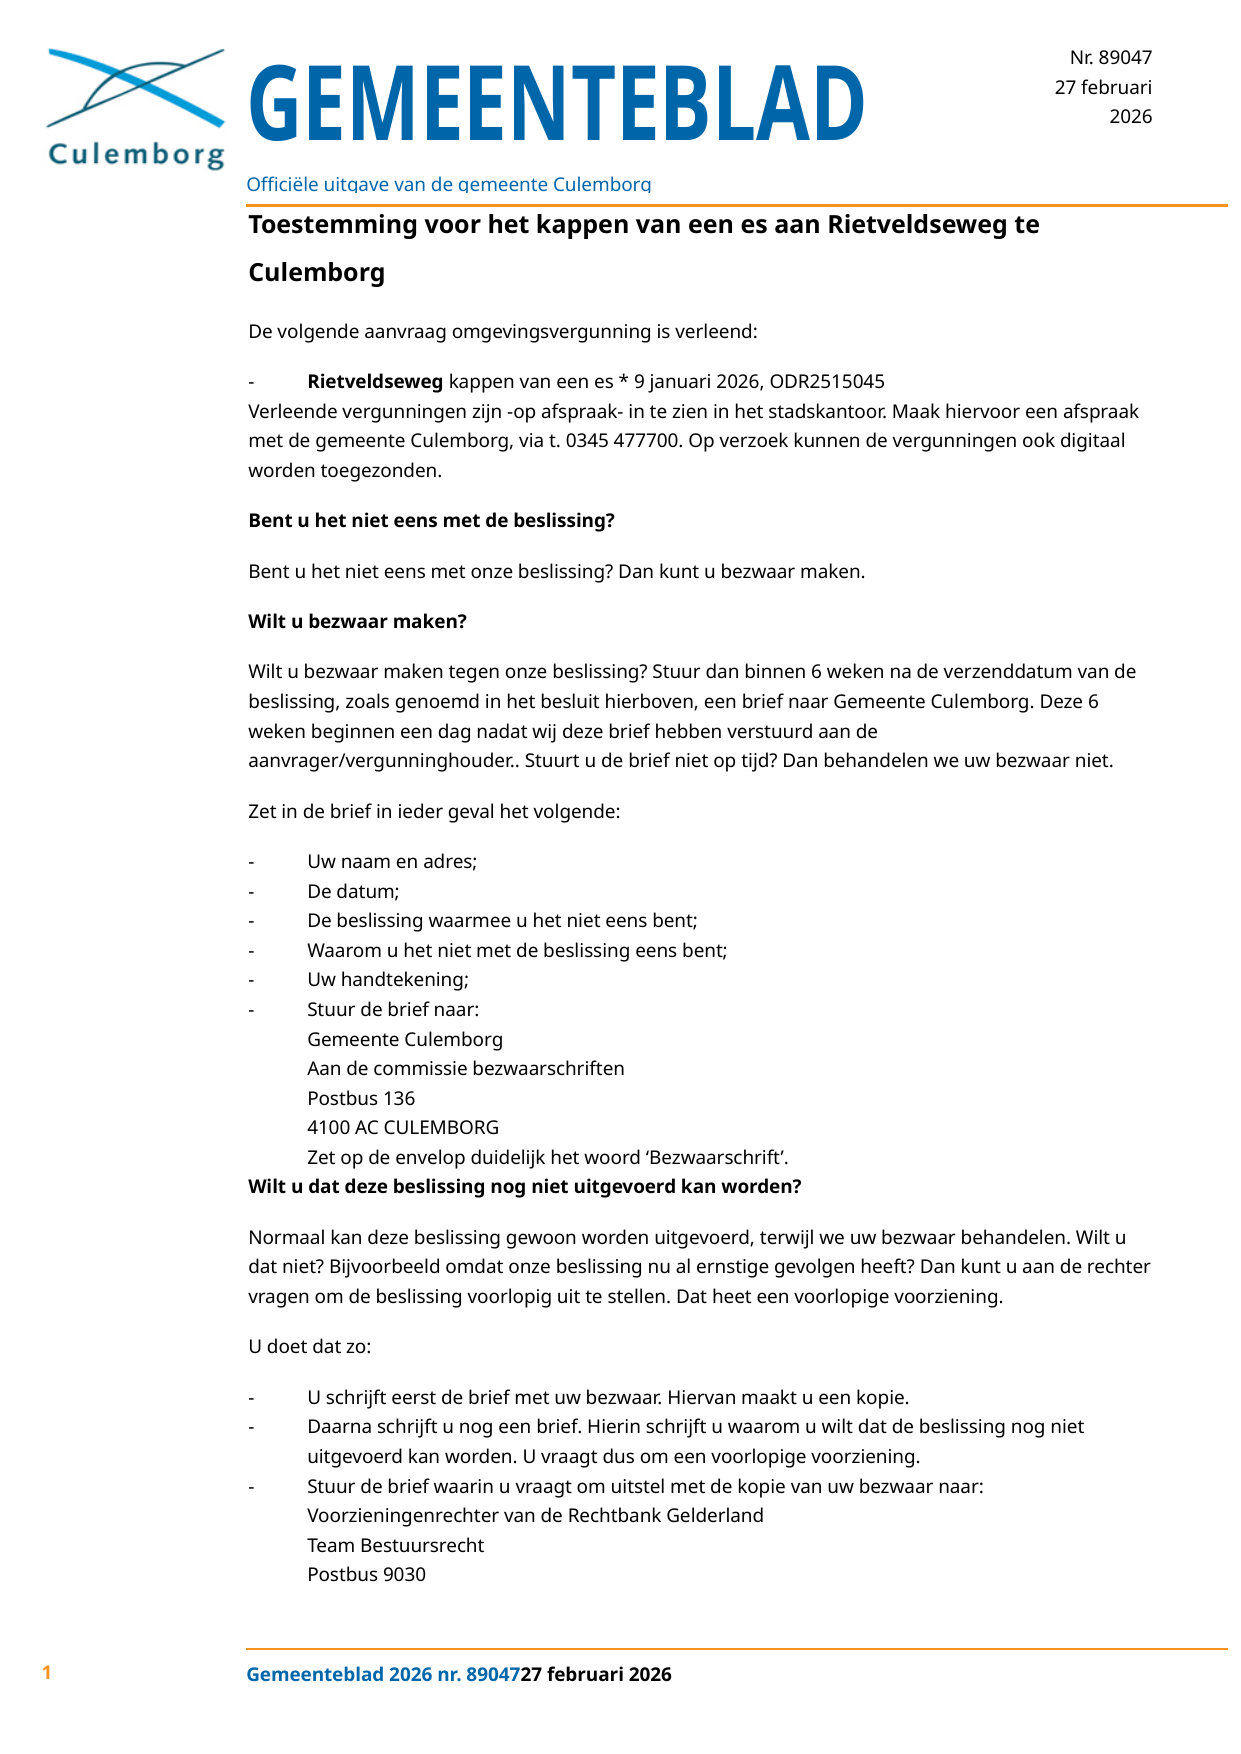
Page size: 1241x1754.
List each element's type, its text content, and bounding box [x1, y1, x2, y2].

list Waarom u het niet met de beslissing eens bent; [248, 937, 1152, 963]
list Zet op de envelop duidelijk het woord ‘Bezwaarschrift’. [248, 1144, 1152, 1170]
text U doet dat zo: [248, 1334, 1152, 1359]
list Aan de commissie bezwaarschriften [248, 1055, 1152, 1081]
list Postbus 136 [248, 1085, 1152, 1111]
text Bent u het niet eens met de beslissing? [248, 507, 1152, 533]
list Rietveldseweg kappen van een es * 9 januari 2026, ODR2515045 [248, 368, 1152, 394]
list Stuur de brief waarin u vraagt om uitstel met de kopie van uw bezwaar naar: [248, 1473, 1152, 1499]
list De datum; [248, 878, 1152, 904]
list Daarna schrijft u nog een brief. Hierin schrijft u waarom u wilt dat de beslissing nog niet uitgevoerd kan worden. U vraagt dus om een voorlopige voorziening. [248, 1414, 1152, 1469]
text Verleende vergunningen zijn -op afspraak- in te zien in het stadskantoor. Maak hiervoor een afspraak met de gemeente Culemborg, via t. 0345 477700. Op verzoek kunnen de vergunningen ook digitaal worden toegezonden. [248, 398, 1152, 483]
text Toestemming voor het kappen van een es aan Rietveldseweg te Culemborg [248, 207, 1152, 288]
text Wilt u bezwaar maken? [248, 608, 1152, 634]
text Normaal kan deze beslissing gewoon worden uitgevoerd, terwijl we uw bezwaar behandelen. Wilt u dat niet? Bijvoorbeeld omdat onze beslissing nu al ernstige gevolgen heeft? Dan kunt u aan de rechter vragen om de beslissing voorlopig uit te stellen. Dat heet een voorlopige voorziening. [248, 1224, 1152, 1309]
text Zet in de brief in ieder geval het volgende: [248, 798, 1152, 824]
text De volgende aanvraag omgevingsvergunning is verleend: [248, 318, 1152, 344]
text Bent u het niet eens met onze beslissing? Dan kunt u bezwaar maken. [248, 558, 1152, 584]
text Wilt u bezwaar maken tegen onze beslissing? Stuur dan binnen 6 weken na de verzenddatum van de beslissing, zoals genoemd in het besluit hierboven, een brief naar Gemeente Culemborg. Deze 6 weken beginnen een dag nadat wij deze brief hebben verstuurd aan de aanvrager/vergunninghouder.. Stuurt u de brief niet op tijd? Dan behandelen we uw bezwaar niet. [248, 659, 1152, 773]
list Gemeente Culemborg [248, 1026, 1152, 1052]
list Uw naam en adres; [248, 848, 1152, 874]
list U schrijft eerst de brief met uw bezwaar. Hiervan maakt u een kopie. [248, 1384, 1152, 1410]
list Postbus 9030 [248, 1562, 1152, 1587]
list Uw handtekening; [248, 967, 1152, 992]
list De beslissing waarmee u het niet eens bent; [248, 907, 1152, 933]
list Voorzieningenrechter van de Rechtbank Gelderland [248, 1502, 1152, 1528]
text Wilt u dat deze beslissing nog niet uitgevoerd kan worden? [248, 1174, 1152, 1199]
list Team Bestuursrecht [248, 1532, 1152, 1558]
list 4100 AC CULEMBORG [248, 1114, 1152, 1140]
list Stuur de brief naar: [248, 996, 1152, 1022]
picture [41, 47, 231, 172]
